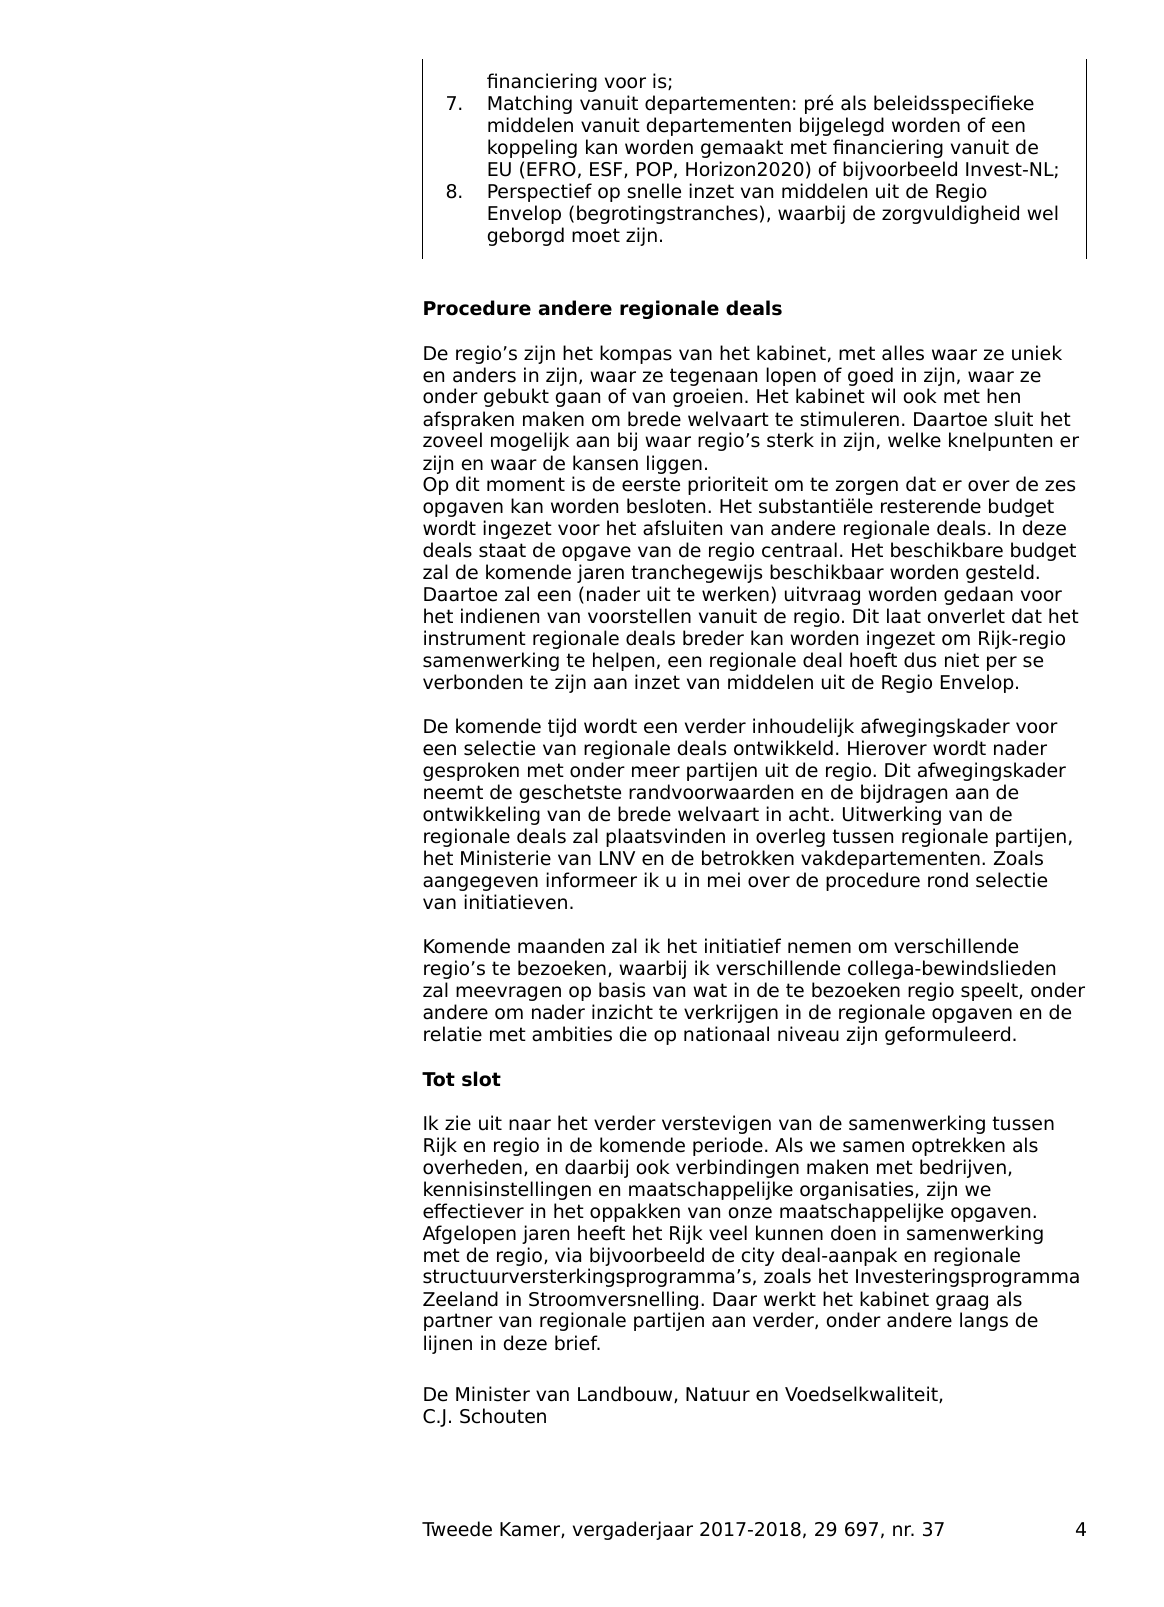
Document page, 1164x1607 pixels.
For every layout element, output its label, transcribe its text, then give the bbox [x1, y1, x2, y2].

text Ik zie uit naar het verder verstevigen van de samenwerking tussen Rijk en regio in de komende periode. Als we samen optrekken als overheden, en daarbij ook verbindingen maken met bedrijven, kennisinstellingen en maatschappelijke organisaties, zijn we effectiever in het oppakken van onze maatschappelijke opgaven. Afgelopen jaren heeft het Rijk veel kunnen doen in samenwerking met de regio, via bijvoorbeeld de city deal-aanpak en regionale structuurversterkingsprogramma’s, zoals het Investeringsprogramma Zeeland in Stroomversnelling. Daar werkt het kabinet graag als partner van regionale partijen aan verder, onder andere langs de lijnen in deze brief. [422, 1113, 1087, 1354]
text De komende tijd wordt een verder inhoudelijk afwegingskader voor een selectie van regionale deals ontwikkeld. Hierover wordt nader gesproken met onder meer partijen uit de regio. Dit afwegingskader neemt de geschetste randvoorwaarden en de bijdragen aan de ontwikkeling van de brede welvaart in acht. Uitwerking van de regionale deals zal plaatsvinden in overleg tussen regionale partijen, het Ministerie van LNV en de betrokken vakdepartementen. Zoals aangegeven informeer ik u in mei over de procedure rond selectie van initiatieven. [422, 716, 1087, 914]
text Op dit moment is de eerste prioriteit om te zorgen dat er over de zes opgaven kan worden besloten. Het substantiële resterende budget wordt ingezet voor het afsluiten van andere regionale deals. In deze deals staat de opgave van de regio centraal. Het beschikbare budget zal de komende jaren tranchegewijs beschikbaar worden gesteld. Daartoe zal een (nader uit te werken) uitvraag worden gedaan voor het indienen van voorstellen vanuit de regio. Dit laat onverlet dat het instrument regionale deals breder kan worden ingezet om Rijk-regio samenwerking te helpen, een regionale deal hoeft dus niet per se verbonden te zijn aan inzet van middelen uit de Regio Envelop. [422, 474, 1087, 694]
text Komende maanden zal ik het initiatief nemen om verschillende regio’s te bezoeken, waarbij ik verschillende collega-bewindslieden zal meevragen op basis van wat in de te bezoeken regio speelt, onder andere om nader inzicht te verkrijgen in de regionale opgaven en de relatie met ambities die op nationaal niveau zijn geformuleerd. [422, 936, 1087, 1046]
text De Minister van Landbouw, Natuur en Voedselkwaliteit, C.J. Schouten [422, 1384, 1087, 1428]
text De regio’s zijn het kompas van het kabinet, met alles waar ze uniek en anders in zijn, waar ze tegenaan lopen of goed in zijn, waar ze onder gebukt gaan of van groeien. Het kabinet wil ook met hen afspraken maken om brede welvaart te stimuleren. Daartoe sluit het zoveel mogelijk aan bij waar regio’s sterk in zijn, welke knelpunten er zijn en waar de kansen liggen. [422, 342, 1087, 474]
subtitle Procedure andere regionale deals [422, 298, 1087, 320]
subtitle Tot slot [422, 1068, 1087, 1090]
table_header financiering voor is; 7. Matching vanuit departementen: pré als beleidsspecifieke middelen vanuit departementen bijgelegd worden of een koppeling kan worden gemaakt met financiering vanuit de EU (EFRO, ESF, POP, Horizon2020) of bijvoorbeeld Invest-NL; 8. Perspectief op snelle inzet van middelen uit de Regio Envelop (begrotingstranches), waarbij de zorgvuldigheid wel geborgd moet zijn. [423, 59, 1086, 258]
